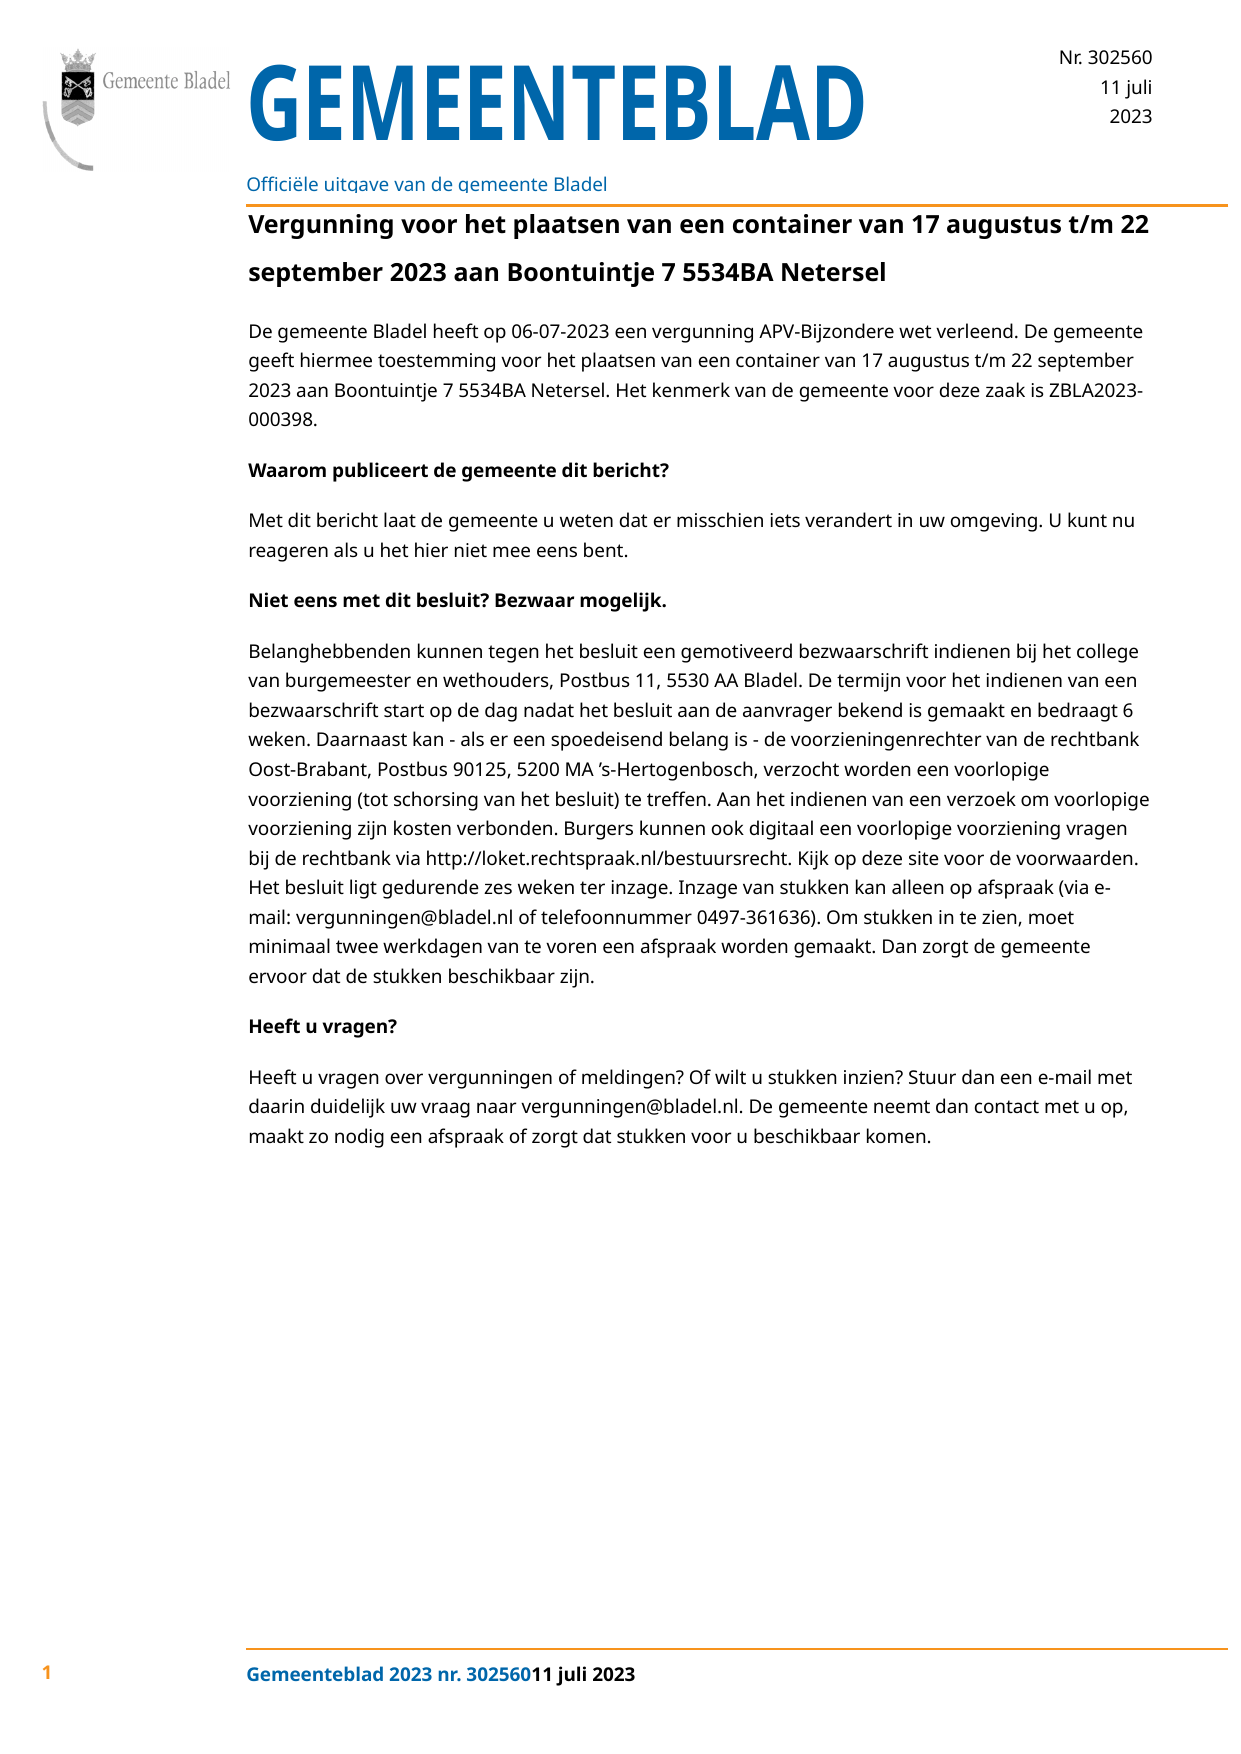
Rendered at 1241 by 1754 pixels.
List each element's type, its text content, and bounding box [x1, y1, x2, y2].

text Heeft u vragen over vergunningen of meldingen? Of wilt u stukken inzien? Stuur dan een e-mail met daarin duidelijk uw vraag naar vergunningen@bladel.nl. De gemeente neemt dan contact met u op, maakt zo nodig een afspraak of zorgt dat stukken voor u beschikbaar komen. [248, 1064, 1152, 1149]
text Met dit bericht laat de gemeente u weten dat er misschien iets verandert in uw omgeving. U kunt nu reageren als u het hier niet mee eens bent. [248, 507, 1152, 563]
text Waarom publiceert de gemeente dit bericht? [248, 457, 1152, 483]
text Belanghebbenden kunnen tegen het besluit een gemotiveerd bezwaarschrift indienen bij het college van burgemeester en wethouders, Postbus 11, 5530 AA Bladel. De termijn voor het indienen van een bezwaarschrift start op de dag nadat het besluit aan de aanvrager bekend is gemaakt en bedraagt 6 weken. Daarnaast kan - als er een spoedeisend belang is - de voorzieningenrechter van de rechtbank Oost-Brabant, Postbus 90125, 5200 MA ’s-Hertogenbosch, verzocht worden een voorlopige voorziening (tot schorsing van het besluit) te treffen. Aan het indienen van een verzoek om voorlopige voorziening zijn kosten verbonden. Burgers kunnen ook digitaal een voorlopige voorziening vragen bij de rechtbank via http://loket.rechtspraak.nl/bestuursrecht. Kijk op deze site voor de voorwaarden. Het besluit ligt gedurende zes weken ter inzage. Inzage van stukken kan alleen op afspraak (via e-mail: vergunningen@bladel.nl of telefoonnummer 0497-361636). Om stukken in te zien, moet minimaal twee werkdagen van te voren een afspraak worden gemaakt. Dan zorgt de gemeente ervoor dat de stukken beschikbaar zijn. [248, 638, 1152, 989]
text De gemeente Bladel heeft op 06-07-2023 een vergunning APV-Bijzondere wet verleend. De gemeente geeft hiermee toestemming voor het plaatsen van een container van 17 augustus t/m 22 september 2023 aan Boontuintje 7 5534BA Netersel. Het kenmerk van de gemeente voor deze zaak is ZBLA2023-000398. [248, 318, 1152, 432]
text Vergunning voor het plaatsen van een container van 17 augustus t/m 22 september 2023 aan Boontuintje 7 5534BA Netersel [248, 207, 1152, 288]
text Heeft u vragen? [248, 1014, 1152, 1039]
picture [41, 47, 231, 172]
text Niet eens met dit besluit? Bezwaar mogelijk. [248, 587, 1152, 613]
